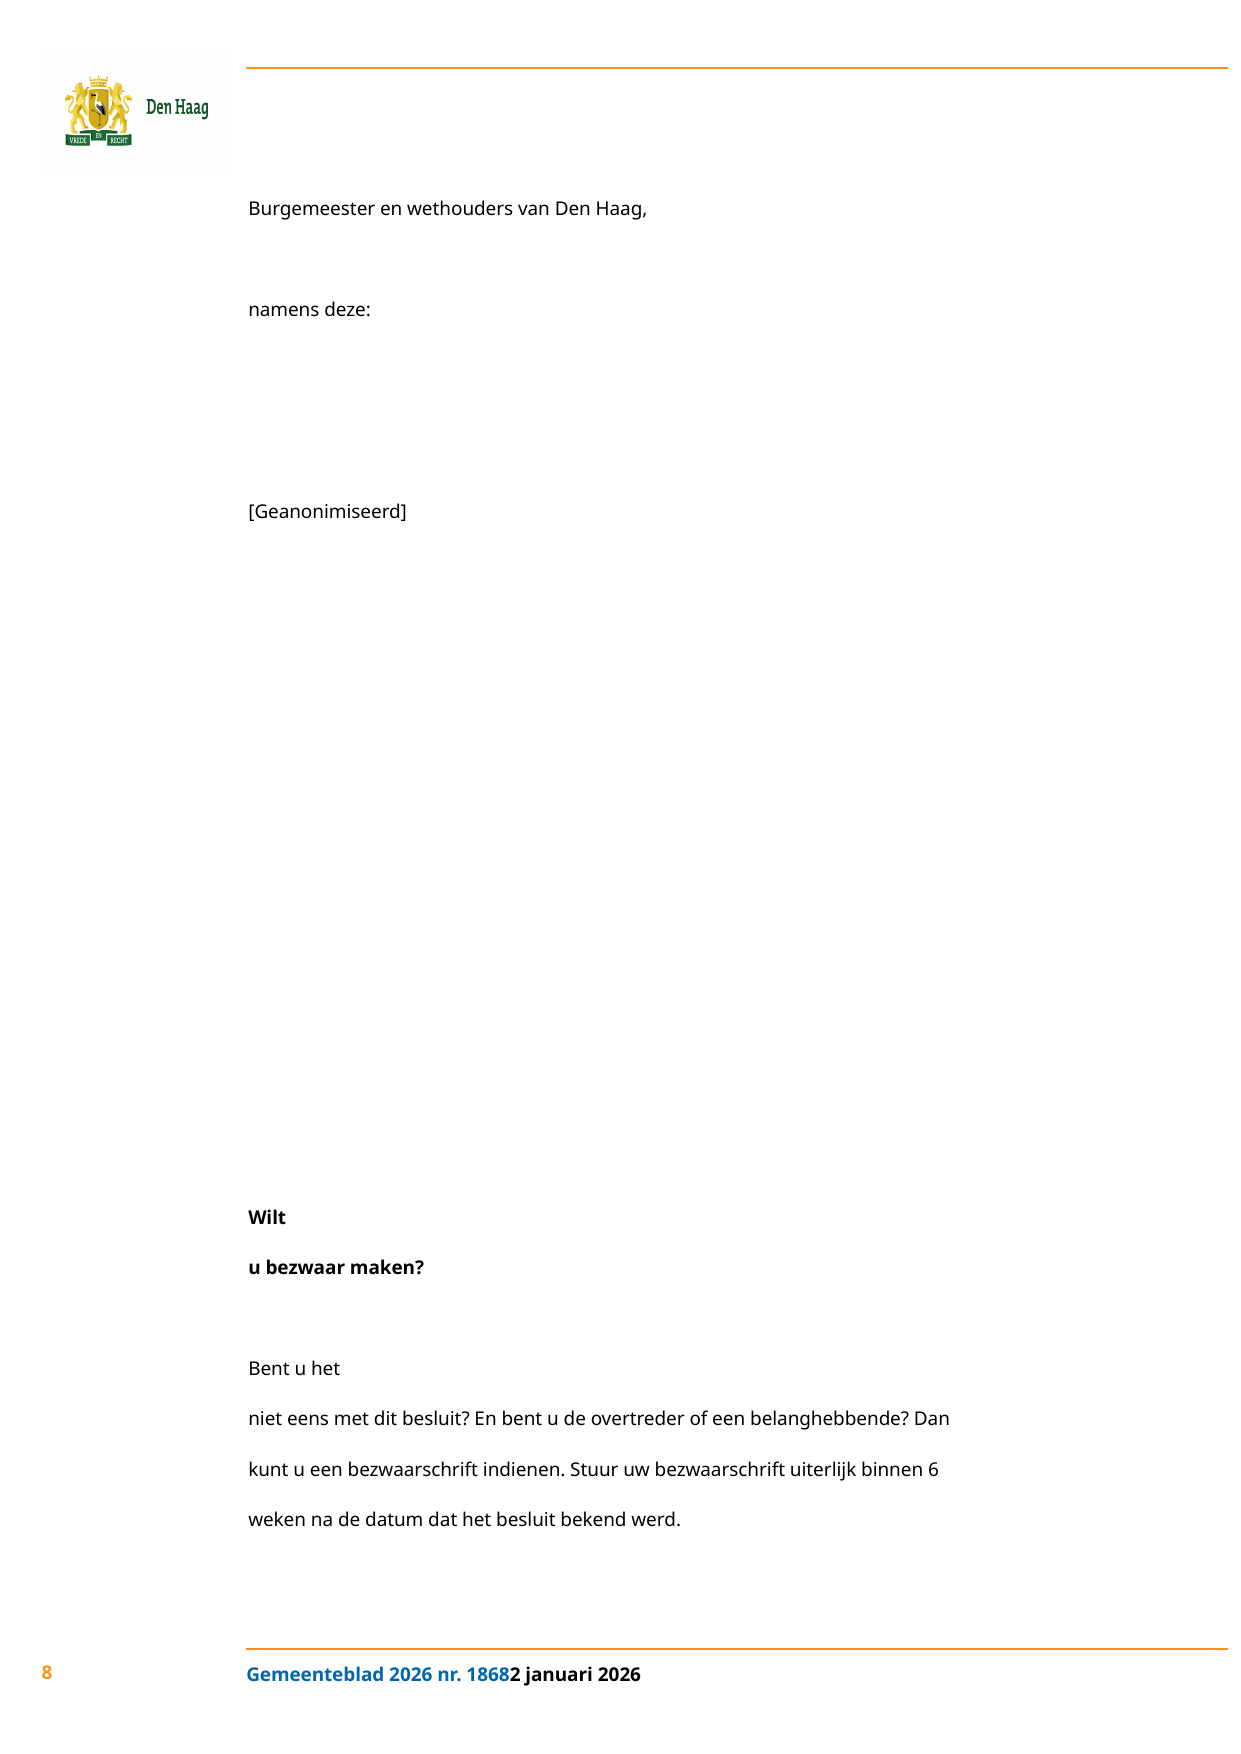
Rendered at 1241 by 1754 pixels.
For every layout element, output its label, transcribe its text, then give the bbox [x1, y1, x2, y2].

text weken na de datum dat het besluit bekend werd. [248, 1506, 1152, 1532]
text u bezwaar maken? [248, 1254, 1152, 1280]
picture [41, 47, 231, 172]
text Burgemeester en wethouders van Den Haag, [248, 196, 1152, 221]
text namens deze: [248, 296, 1152, 322]
text kunt u een bezwaarschrift indienen. Stuur uw bezwaarschrift uiterlijk binnen 6 [248, 1456, 1152, 1482]
text Bent u het [248, 1355, 1152, 1381]
text niet eens met dit besluit? En bent u de overtreder of een belanghebbende? Dan [248, 1406, 1152, 1431]
text [Geanonimiseerd] [248, 498, 1152, 524]
text Wilt [248, 1204, 1152, 1230]
